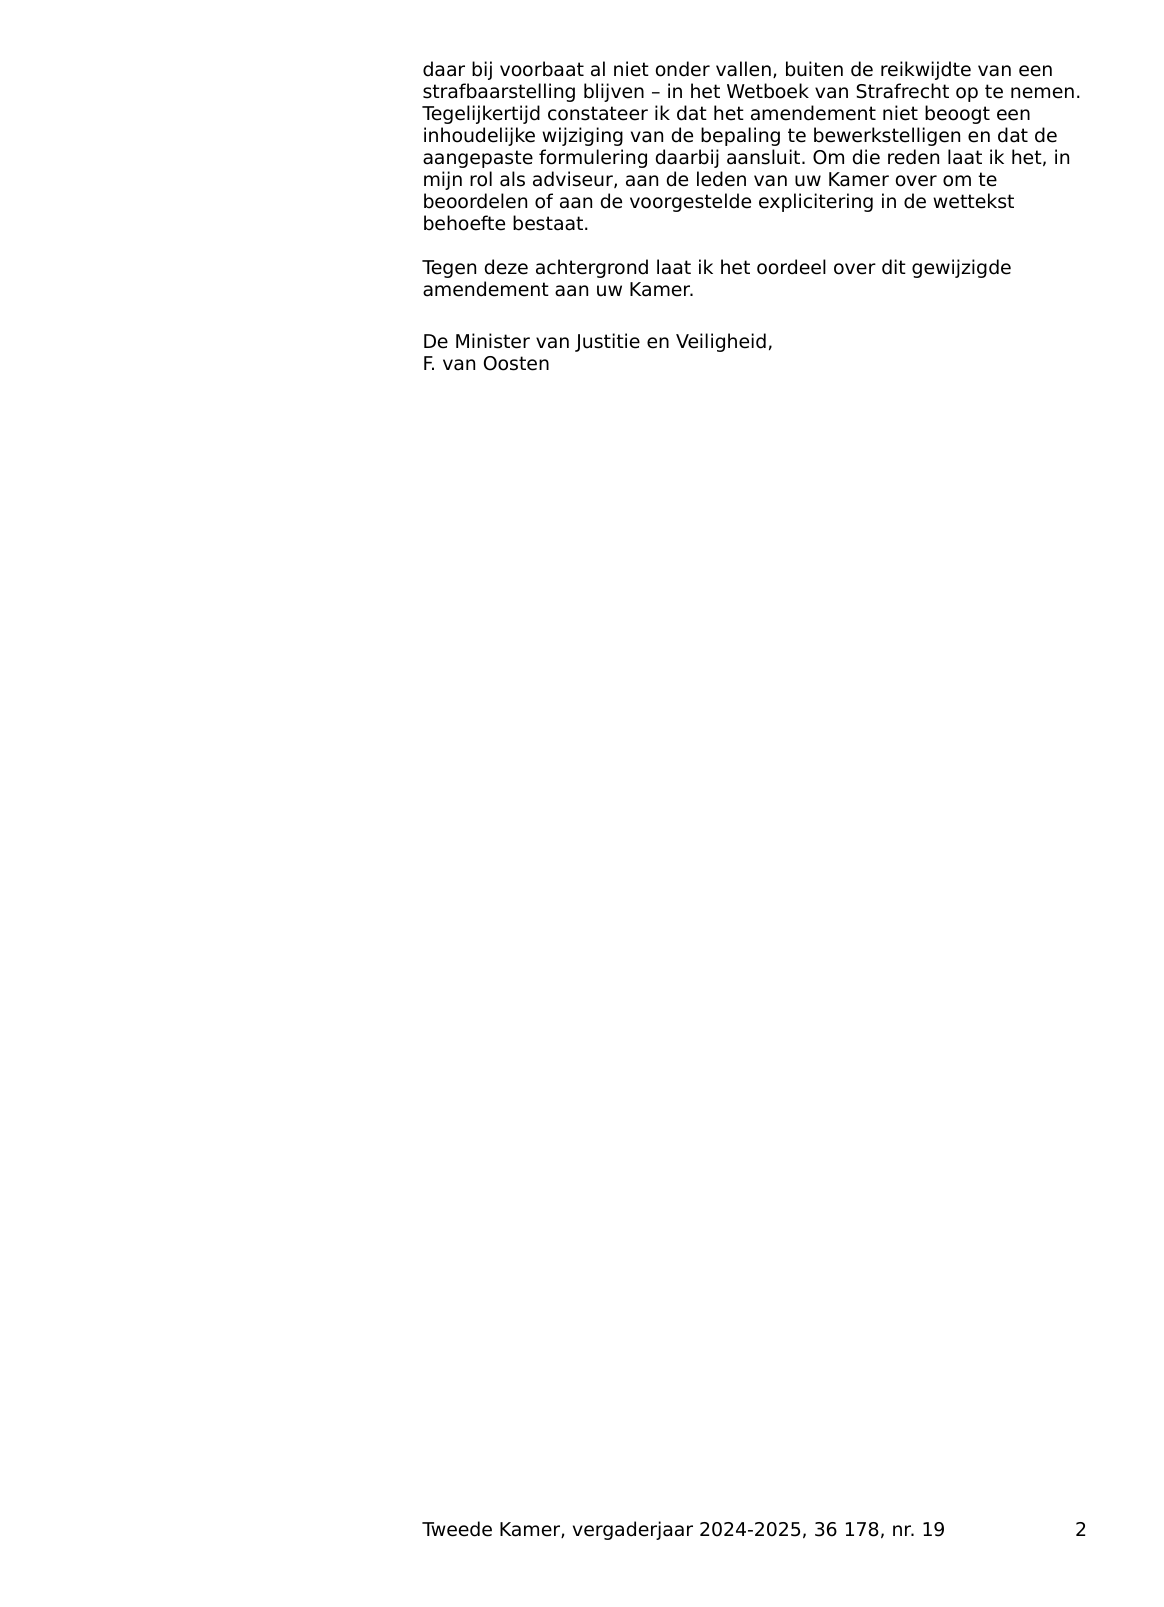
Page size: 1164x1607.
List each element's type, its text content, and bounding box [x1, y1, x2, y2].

text Tegen deze achtergrond laat ik het oordeel over dit gewijzigde amendement aan uw Kamer. [422, 257, 1087, 301]
text daar bij voorbaat al niet onder vallen, buiten de reikwijdte van een strafbaarstelling blijven – in het Wetboek van Strafrecht op te nemen. Tegelijkertijd constateer ik dat het amendement niet beoogt een inhoudelijke wijziging van de bepaling te bewerkstelligen en dat de aangepaste formulering daarbij aansluit. Om die reden laat ik het, in mijn rol als adviseur, aan de leden van uw Kamer over om te beoordelen of aan de voorgestelde explicitering in de wettekst behoefte bestaat. [422, 59, 1087, 235]
text De Minister van Justitie en Veiligheid, F. van Oosten [422, 331, 1087, 375]
